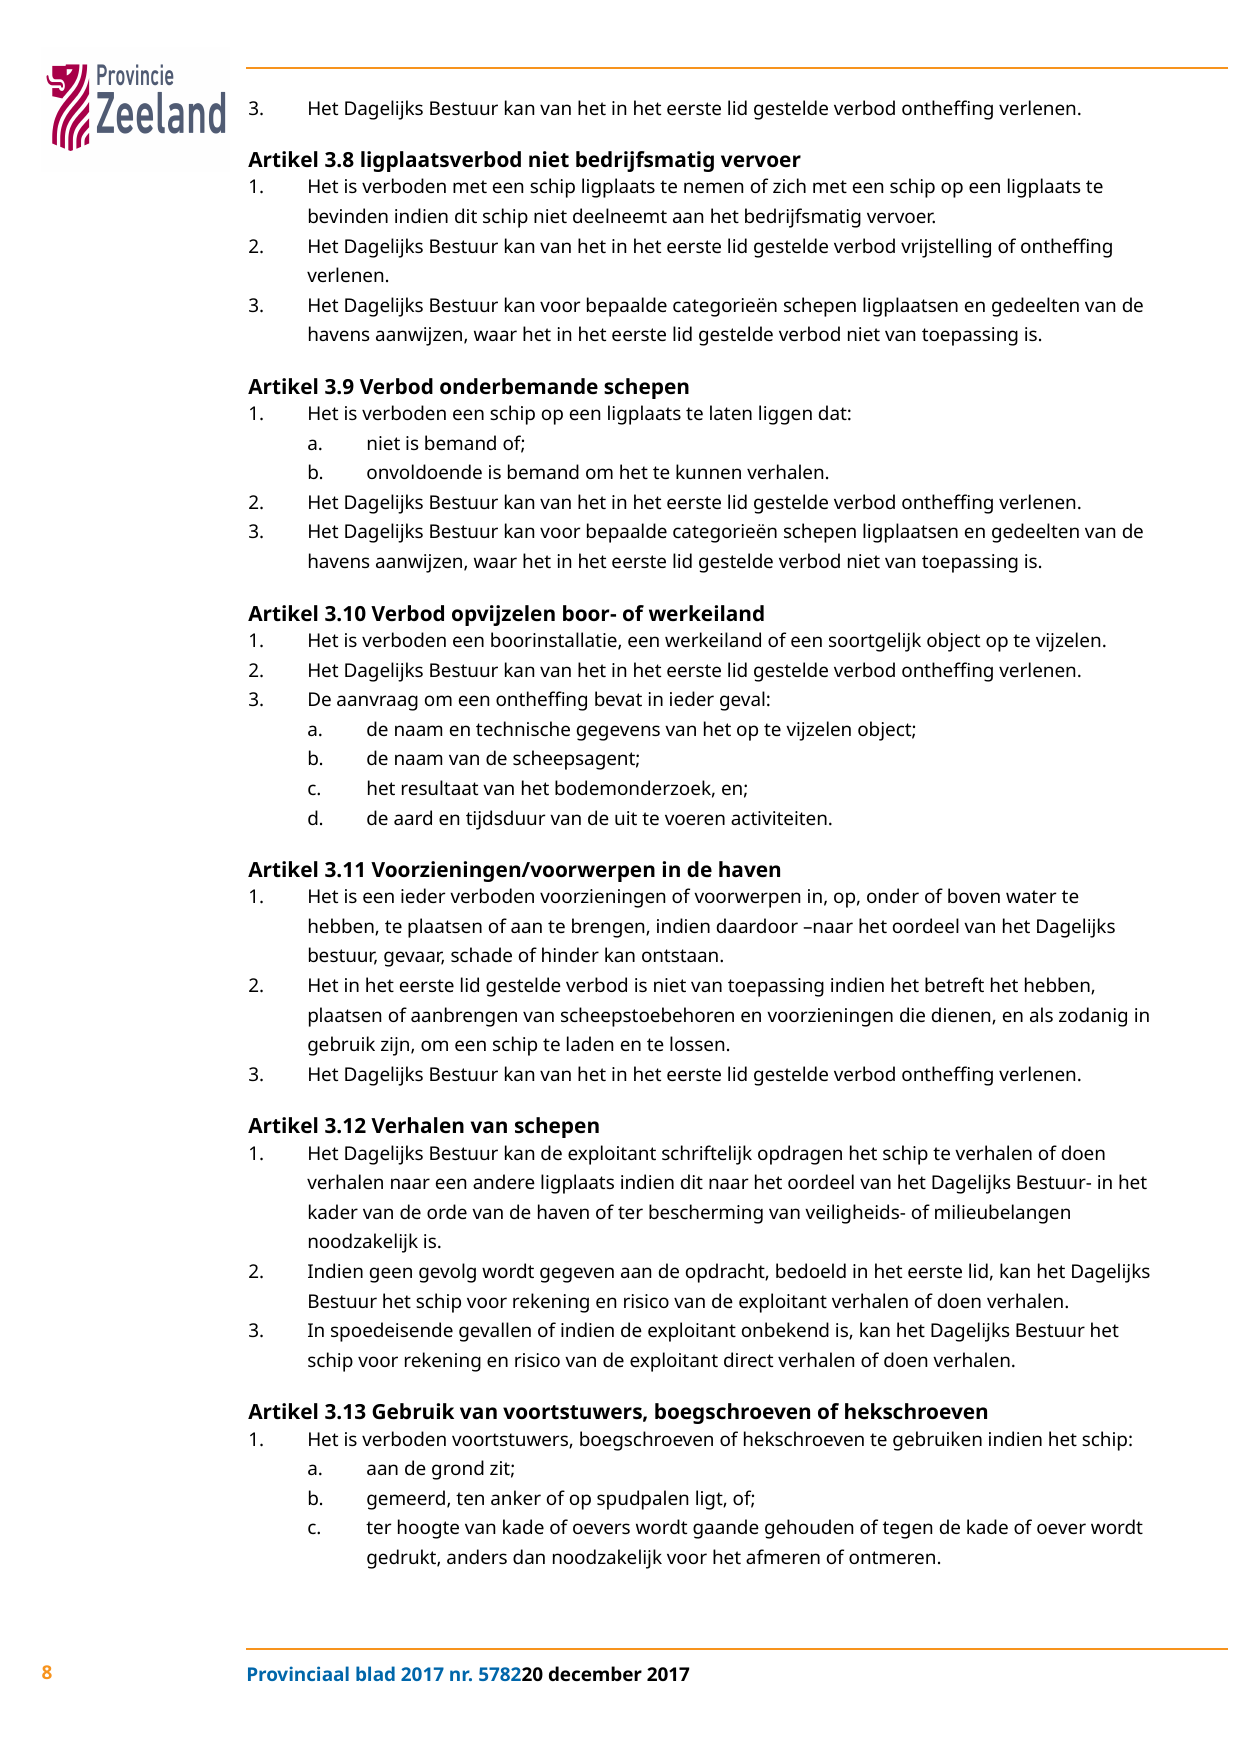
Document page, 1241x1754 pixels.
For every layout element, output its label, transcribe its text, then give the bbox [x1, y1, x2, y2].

list de naam van de scheepsagent; [307, 746, 1152, 771]
list Het in het eerste lid gestelde verbod is niet van toepassing indien het betreft het hebben, plaatsen of aanbrengen van scheepstoebehoren en voorzieningen die dienen, en als zodanig in gebruik zijn, om een schip te laden en te lossen. [248, 972, 1152, 1057]
text Artikel 3.10 Verbod opvijzelen boor- of werkeiland [248, 599, 1152, 627]
list gemeerd, ten anker of op spudpalen ligt, of; [307, 1485, 1152, 1511]
text Artikel 3.8 ligplaatsverbod niet bedrijfsmatig vervoer [248, 145, 1152, 174]
picture [41, 47, 231, 172]
list De aanvraag om een ontheffing bevat in ieder geval: [248, 686, 1152, 712]
list de aard en tijdsduur van de uit te voeren activiteiten. [307, 805, 1152, 830]
list Het Dagelijks Bestuur kan de exploitant schriftelijk opdragen het schip te verhalen of doen verhalen naar een andere ligplaats indien dit naar het oordeel van het Dagelijks Bestuur- in het kader van de orde van de haven of ter bescherming van veiligheids- of milieubelangen noodzakelijk is. [248, 1140, 1152, 1254]
list Het Dagelijks Bestuur kan van het in het eerste lid gestelde verbod ontheffing verlenen. [248, 657, 1152, 682]
text Artikel 3.11 Voorzieningen/voorwerpen in de haven [248, 855, 1152, 883]
list niet is bemand of; [307, 430, 1152, 456]
list Het is verboden een boorinstallatie, een werkeiland of een soortgelijk object op te vijzelen. [248, 627, 1152, 653]
text Artikel 3.9 Verbod onderbemande schepen [248, 372, 1152, 400]
text Artikel 3.12 Verhalen van schepen [248, 1111, 1152, 1140]
list ter hoogte van kade of oevers wordt gaande gehouden of tegen de kade of oever wordt gedrukt, anders dan noodzakelijk voor het afmeren of ontmeren. [307, 1514, 1152, 1570]
list onvoldoende is bemand om het te kunnen verhalen. [307, 459, 1152, 485]
list Het is verboden met een schip ligplaats te nemen of zich met een schip op een ligplaats te bevinden indien dit schip niet deelneemt aan het bedrijfsmatig vervoer. [248, 174, 1152, 229]
list Het Dagelijks Bestuur kan voor bepaalde categorieën schepen ligplaatsen en gedeelten van de havens aanwijzen, waar het in het eerste lid gestelde verbod niet van toepassing is. [248, 292, 1152, 347]
list Het Dagelijks Bestuur kan van het in het eerste lid gestelde verbod ontheffing verlenen. [248, 1061, 1152, 1087]
list Het Dagelijks Bestuur kan van het in het eerste lid gestelde verbod vrijstelling of ontheffing verlenen. [248, 233, 1152, 288]
list Het is verboden voortstuwers, boegschroeven of hekschroeven te gebruiken indien het schip: [248, 1426, 1152, 1452]
list de naam en technische gegevens van het op te vijzelen object; [307, 716, 1152, 742]
list Het Dagelijks Bestuur kan van het in het eerste lid gestelde verbod ontheffing verlenen. [248, 95, 1152, 121]
list In spoedeisende gevallen of indien de exploitant onbekend is, kan het Dagelijks Bestuur het schip voor rekening en risico van de exploitant direct verhalen of doen verhalen. [248, 1317, 1152, 1373]
list het resultaat van het bodemonderzoek, en; [307, 775, 1152, 801]
list Het is een ieder verboden voorzieningen of voorwerpen in, op, onder of boven water te hebben, te plaatsen of aan te brengen, indien daardoor –naar het oordeel van het Dagelijks bestuur, gevaar, schade of hinder kan ontstaan. [248, 883, 1152, 968]
list Het Dagelijks Bestuur kan van het in het eerste lid gestelde verbod ontheffing verlenen. [248, 489, 1152, 515]
list Indien geen gevolg wordt gegeven aan de opdracht, bedoeld in het eerste lid, kan het Dagelijks Bestuur het schip voor rekening en risico van de exploitant verhalen of doen verhalen. [248, 1258, 1152, 1313]
list Het Dagelijks Bestuur kan voor bepaalde categorieën schepen ligplaatsen en gedeelten van de havens aanwijzen, waar het in het eerste lid gestelde verbod niet van toepassing is. [248, 519, 1152, 574]
list Het is verboden een schip op een ligplaats te laten liggen dat: [248, 400, 1152, 426]
list aan de grond zit; [307, 1455, 1152, 1481]
text Artikel 3.13 Gebruik van voortstuwers, boegschroeven of hekschroeven [248, 1397, 1152, 1426]
